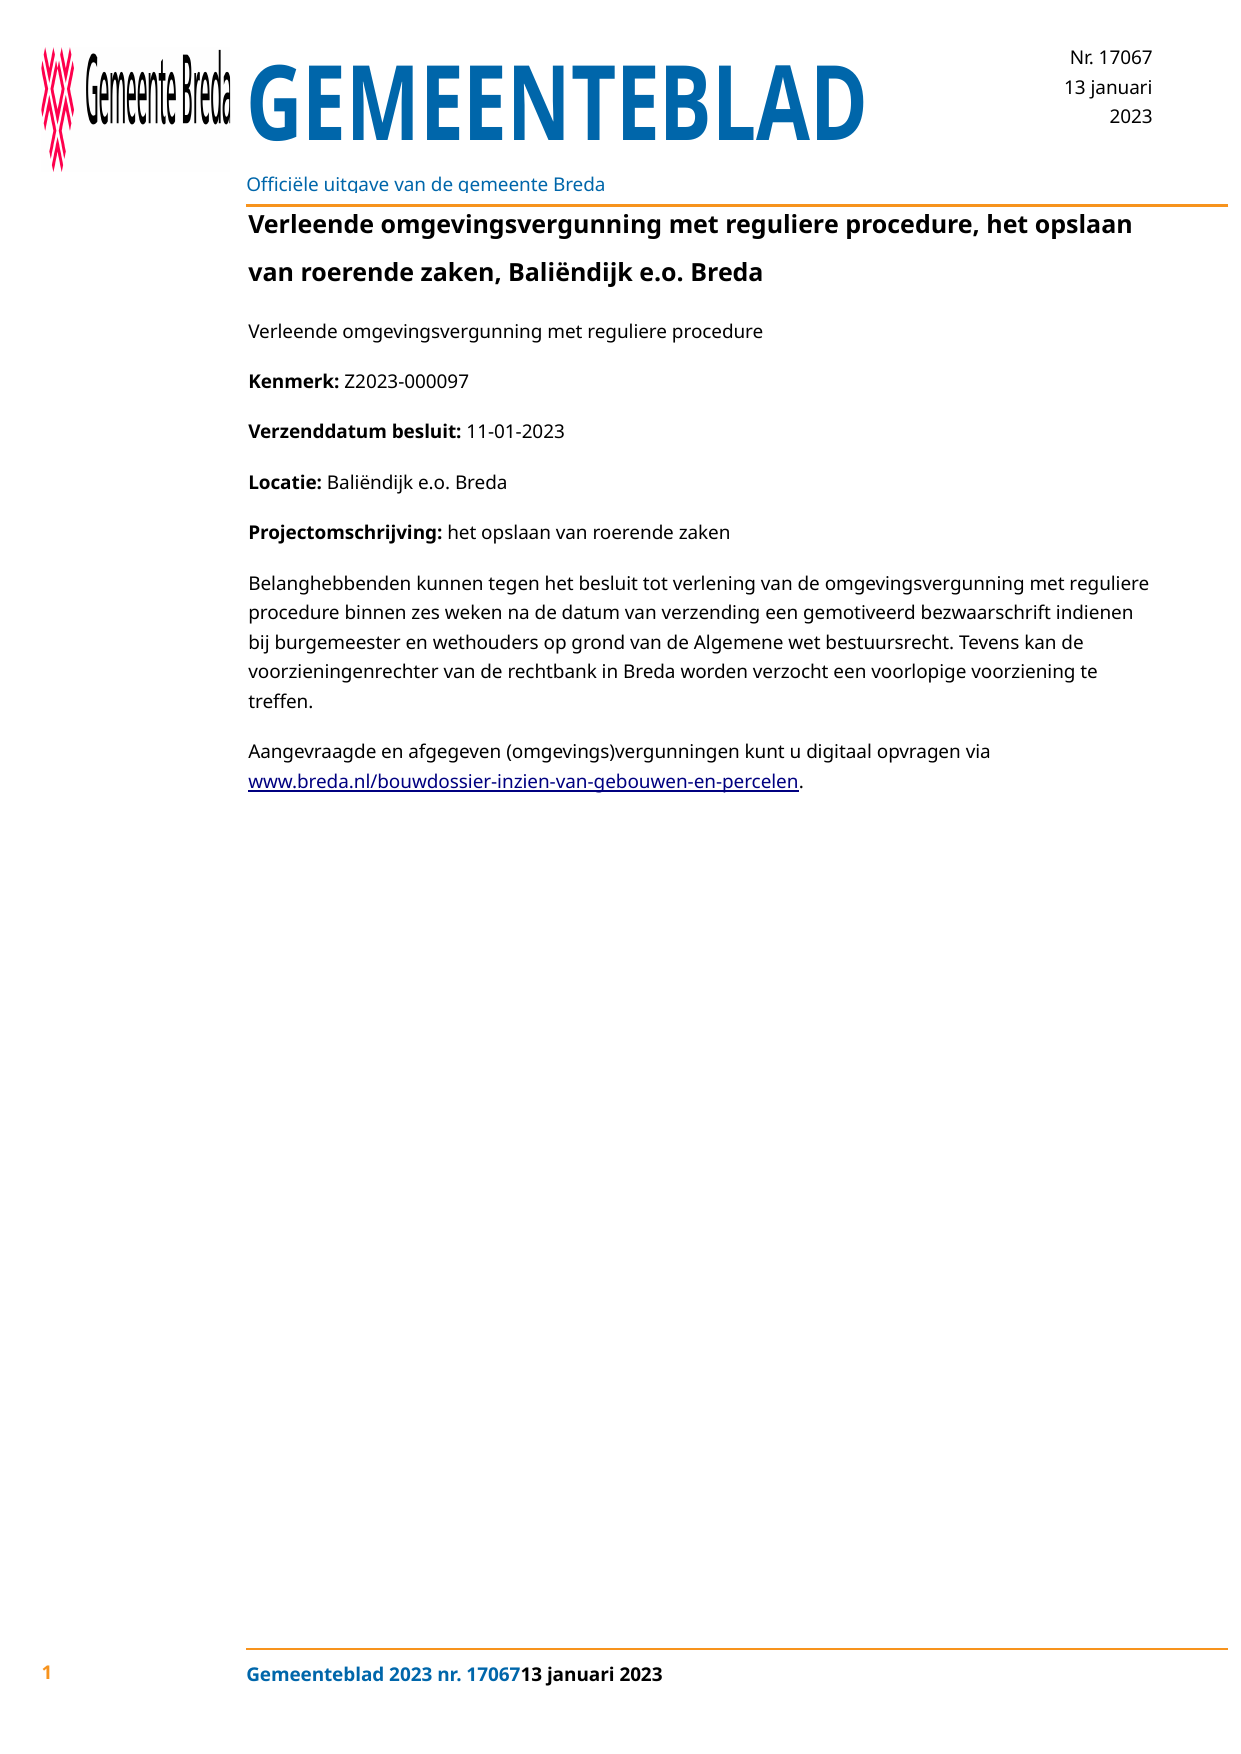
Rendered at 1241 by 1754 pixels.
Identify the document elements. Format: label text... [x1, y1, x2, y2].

text Kenmerk: Z2023-000097 [248, 368, 1152, 394]
text Locatie: Baliëndijk e.o. Breda [248, 469, 1152, 495]
text Aangevraagde en afgegeven (omgevings)vergunningen kunt u digitaal opvragen via www.breda.nl/bouwdossier-inzien-van-gebouwen-en-percelen. [248, 739, 1152, 794]
text Verleende omgevingsvergunning met reguliere procedure [248, 318, 1152, 344]
picture [41, 47, 231, 172]
text Verzenddatum besluit: 11-01-2023 [248, 419, 1152, 444]
text Verleende omgevingsvergunning met reguliere procedure, het opslaan van roerende zaken, Baliëndijk e.o. Breda [248, 207, 1152, 288]
text Belanghebbenden kunnen tegen het besluit tot verlening van de omgevingsvergunning met reguliere procedure binnen zes weken na de datum van verzending een gemotiveerd bezwaarschrift indienen bij burgemeester en wethouders op grond van de Algemene wet bestuursrecht. Tevens kan de voorzieningenrechter van de rechtbank in Breda worden verzocht een voorlopige voorziening te treffen. [248, 570, 1152, 714]
text Projectomschrijving: het opslaan van roerende zaken [248, 519, 1152, 545]
